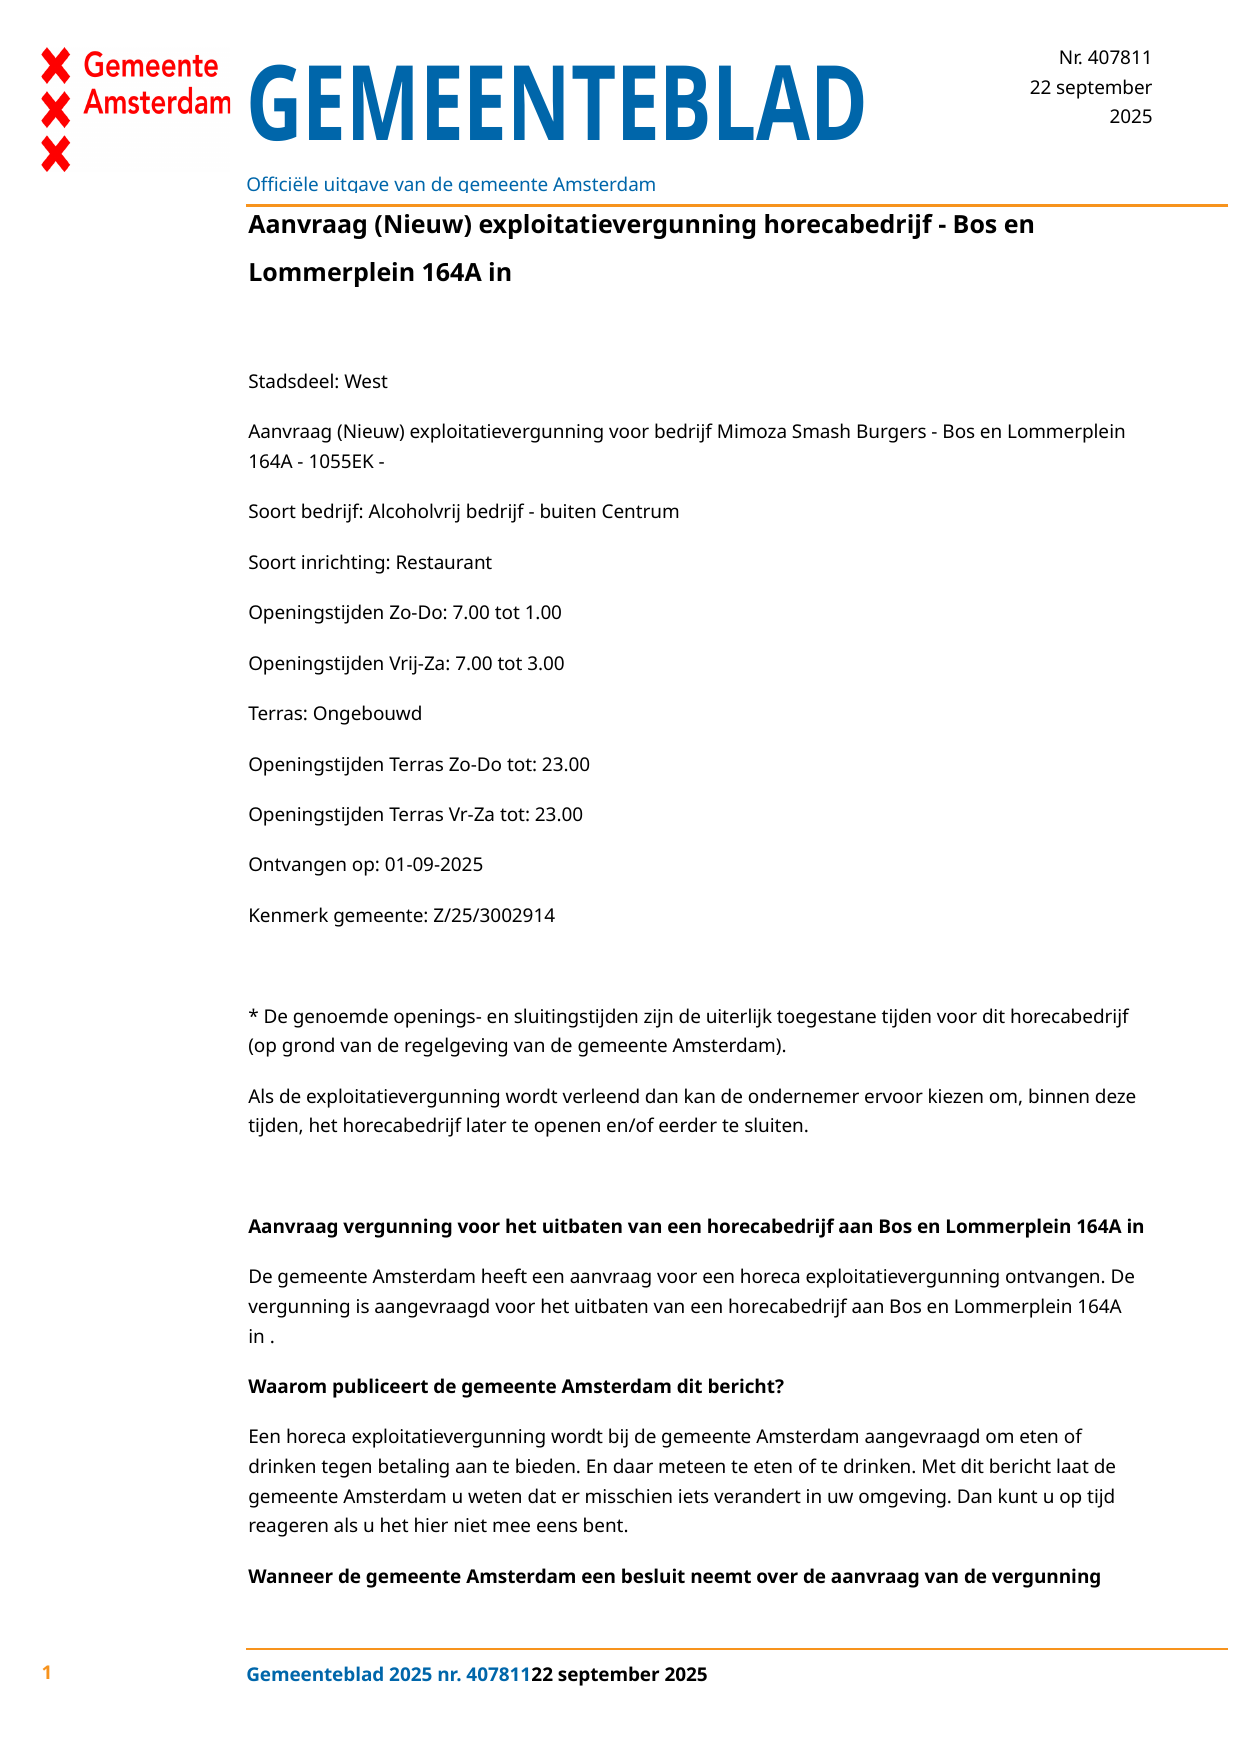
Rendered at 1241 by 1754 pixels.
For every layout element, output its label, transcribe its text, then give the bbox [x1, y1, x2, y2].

text Stadsdeel: West [248, 368, 1152, 394]
text Soort inrichting: Restaurant [248, 549, 1152, 575]
text Kenmerk gemeente: Z/25/3002914 [248, 902, 1152, 928]
text Openingstijden Zo-Do: 7.00 tot 1.00 [248, 599, 1152, 625]
text De gemeente Amsterdam heeft een aanvraag voor een horeca exploitatievergunning ontvangen. De vergunning is aangevraagd voor het uitbaten van een horecabedrijf aan Bos en Lommerplein 164A in . [248, 1264, 1152, 1349]
text Waarom publiceert de gemeente Amsterdam dit bericht? [248, 1373, 1152, 1399]
text Aanvraag (Nieuw) exploitatievergunning horecabedrijf - Bos en Lommerplein 164A in [248, 207, 1152, 288]
picture [41, 47, 231, 172]
text Als de exploitatievergunning wordt verleend dan kan de ondernemer ervoor kiezen om, binnen deze tijden, het horecabedrijf later te openen en/of eerder te sluiten. [248, 1083, 1152, 1138]
text Wanneer de gemeente Amsterdam een besluit neemt over de aanvraag van de vergunning [248, 1563, 1152, 1589]
text Openingstijden Terras Vr-Za tot: 23.00 [248, 801, 1152, 827]
text Ontvangen op: 01-09-2025 [248, 852, 1152, 877]
text Terras: Ongebouwd [248, 700, 1152, 726]
text Openingstijden Vrij-Za: 7.00 tot 3.00 [248, 650, 1152, 676]
text Een horeca exploitatievergunning wordt bij de gemeente Amsterdam aangevraagd om eten of drinken tegen betaling aan te bieden. En daar meteen te eten of te drinken. Met dit bericht laat de gemeente Amsterdam u weten dat er misschien iets verandert in uw omgeving. Dan kunt u op tijd reageren als u het hier niet mee eens bent. [248, 1424, 1152, 1538]
text Openingstijden Terras Zo-Do tot: 23.00 [248, 751, 1152, 777]
text Aanvraag (Nieuw) exploitatievergunning voor bedrijf Mimoza Smash Burgers - Bos en Lommerplein 164A - 1055EK - [248, 419, 1152, 474]
text Soort bedrijf: Alcoholvrij bedrijf - buiten Centrum [248, 499, 1152, 524]
text Aanvraag vergunning voor het uitbaten van een horecabedrijf aan Bos en Lommerplein 164A in [248, 1213, 1152, 1239]
text * De genoemde openings- en sluitingstijden zijn de uiterlijk toegestane tijden voor dit horecabedrijf (op grond van de regelgeving van de gemeente Amsterdam). [248, 1003, 1152, 1058]
